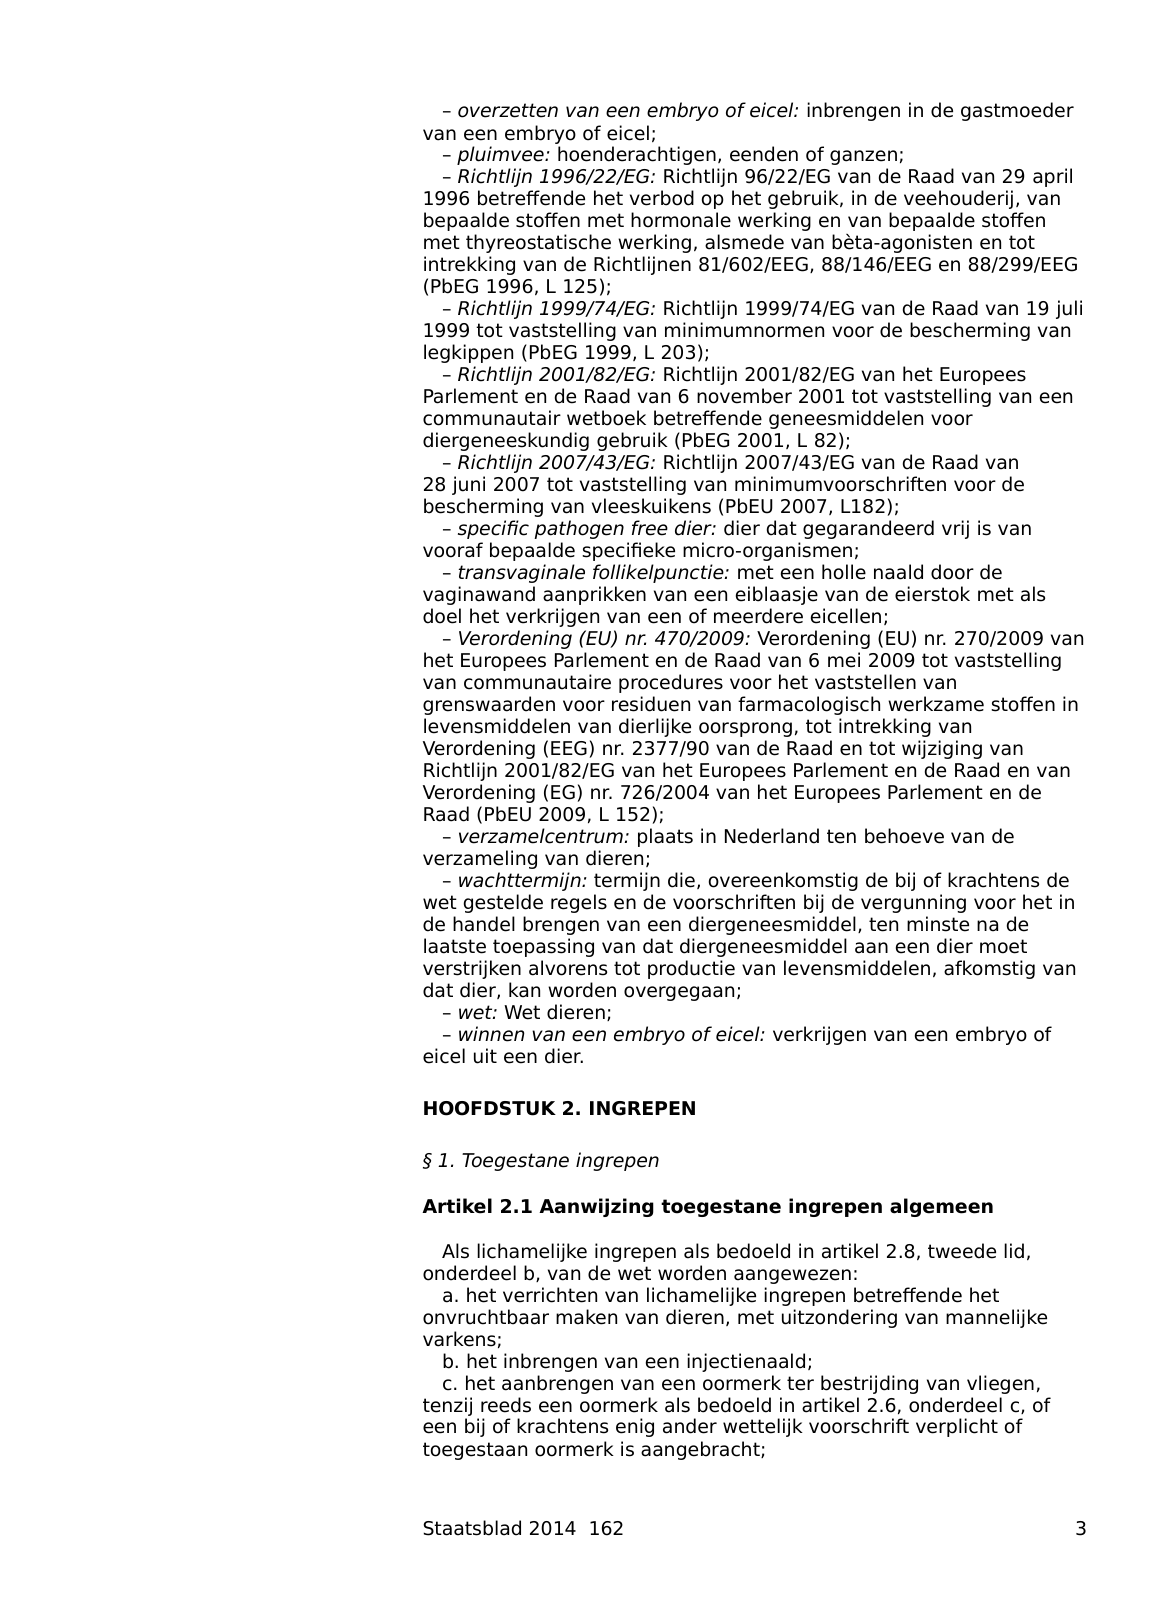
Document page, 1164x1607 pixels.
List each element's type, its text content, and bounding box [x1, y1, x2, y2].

subtitle § 1. Toegestane ingrepen [422, 1149, 1087, 1171]
text – specific pathogen free dier: dier dat gegarandeerd vrij is van vooraf bepaalde specifieke micro-organismen; [422, 518, 1087, 562]
text – Richtlijn 2007/43/EG: Richtlijn 2007/43/EG van de Raad van 28 juni 2007 tot vaststelling van minimumvoorschriften voor de bescherming van vleeskuikens (PbEU 2007, L182); [422, 452, 1087, 518]
text – wet: Wet dieren; [422, 1002, 1087, 1023]
text – Verordening (EU) nr. 470/2009: Verordening (EU) nr. 270/2009 van het Europees Parlement en de Raad van 6 mei 2009 tot vaststelling van communautaire procedures voor het vaststellen van grenswaarden voor residuen van farmacologisch werkzame stoffen in levensmiddelen van dierlijke oorsprong, tot intrekking van Verordening (EEG) nr. 2377/90 van de Raad en tot wijziging van Richtlijn 2001/82/EG van het Europees Parlement en de Raad en van Verordening (EG) nr. 726/2004 van het Europees Parlement en de Raad (PbEU 2009, L 152); [422, 628, 1087, 826]
text a. het verrichten van lichamelijke ingrepen betreffende het onvruchtbaar maken van dieren, met uitzondering van mannelijke varkens; [422, 1284, 1087, 1351]
text – pluimvee: hoenderachtigen, eenden of ganzen; [422, 144, 1087, 166]
text – transvaginale follikelpunctie: met een holle naald door de vaginawand aanprikken van een eiblaasje van de eierstok met als doel het verkrijgen van een of meerdere eicellen; [422, 562, 1087, 628]
text – verzamelcentrum: plaats in Nederland ten behoeve van de verzameling van dieren; [422, 826, 1087, 870]
text – overzetten van een embryo of eicel: inbrengen in de gastmoeder van een embryo of eicel; [422, 100, 1087, 144]
text Als lichamelijke ingrepen als bedoeld in artikel 2.8, tweede lid, onderdeel b, van de wet worden aangewezen: [422, 1241, 1087, 1284]
text – Richtlijn 1996/22/EG: Richtlijn 96/22/EG van de Raad van 29 april 1996 betreffende het verbod op het gebruik, in de veehouderij, van bepaalde stoffen met hormonale werking en van bepaalde stoffen met thyreostatische werking, alsmede van bèta-agonisten en tot intrekking van de Richtlijnen 81/602/EEG, 88/146/EEG en 88/299/EEG (PbEG 1996, L 125); [422, 166, 1087, 298]
text – Richtlijn 2001/82/EG: Richtlijn 2001/82/EG van het Europees Parlement en de Raad van 6 november 2001 tot vaststelling van een communautair wetboek betreffende geneesmiddelen voor diergeneeskundig gebruik (PbEG 2001, L 82); [422, 364, 1087, 452]
text b. het inbrengen van een injectienaald; [422, 1351, 1087, 1372]
text – Richtlijn 1999/74/EG: Richtlijn 1999/74/EG van de Raad van 19 juli 1999 tot vaststelling van minimumnormen voor de bescherming van legkippen (PbEG 1999, L 203); [422, 298, 1087, 364]
text – wachttermijn: termijn die, overeenkomstig de bij of krachtens de wet gestelde regels en de voorschriften bij de vergunning voor het in de handel brengen van een diergeneesmiddel, ten minste na de laatste toepassing van dat diergeneesmiddel aan een dier moet verstrijken alvorens tot productie van levensmiddelen, afkomstig van dat dier, kan worden overgegaan; [422, 870, 1087, 1002]
text – winnen van een embryo of eicel: verkrijgen van een embryo of eicel uit een dier. [422, 1023, 1087, 1067]
subtitle HOOFDSTUK 2. INGREPEN [422, 1097, 1087, 1119]
text c. het aanbrengen van een oormerk ter bestrijding van vliegen, tenzij reeds een oormerk als bedoeld in artikel 2.6, onderdeel c, of een bij of krachtens enig ander wettelijk voorschrift verplicht of toegestaan oormerk is aangebracht; [422, 1372, 1087, 1460]
subtitle Artikel 2.1 Aanwijzing toegestane ingrepen algemeen [422, 1196, 1087, 1218]
